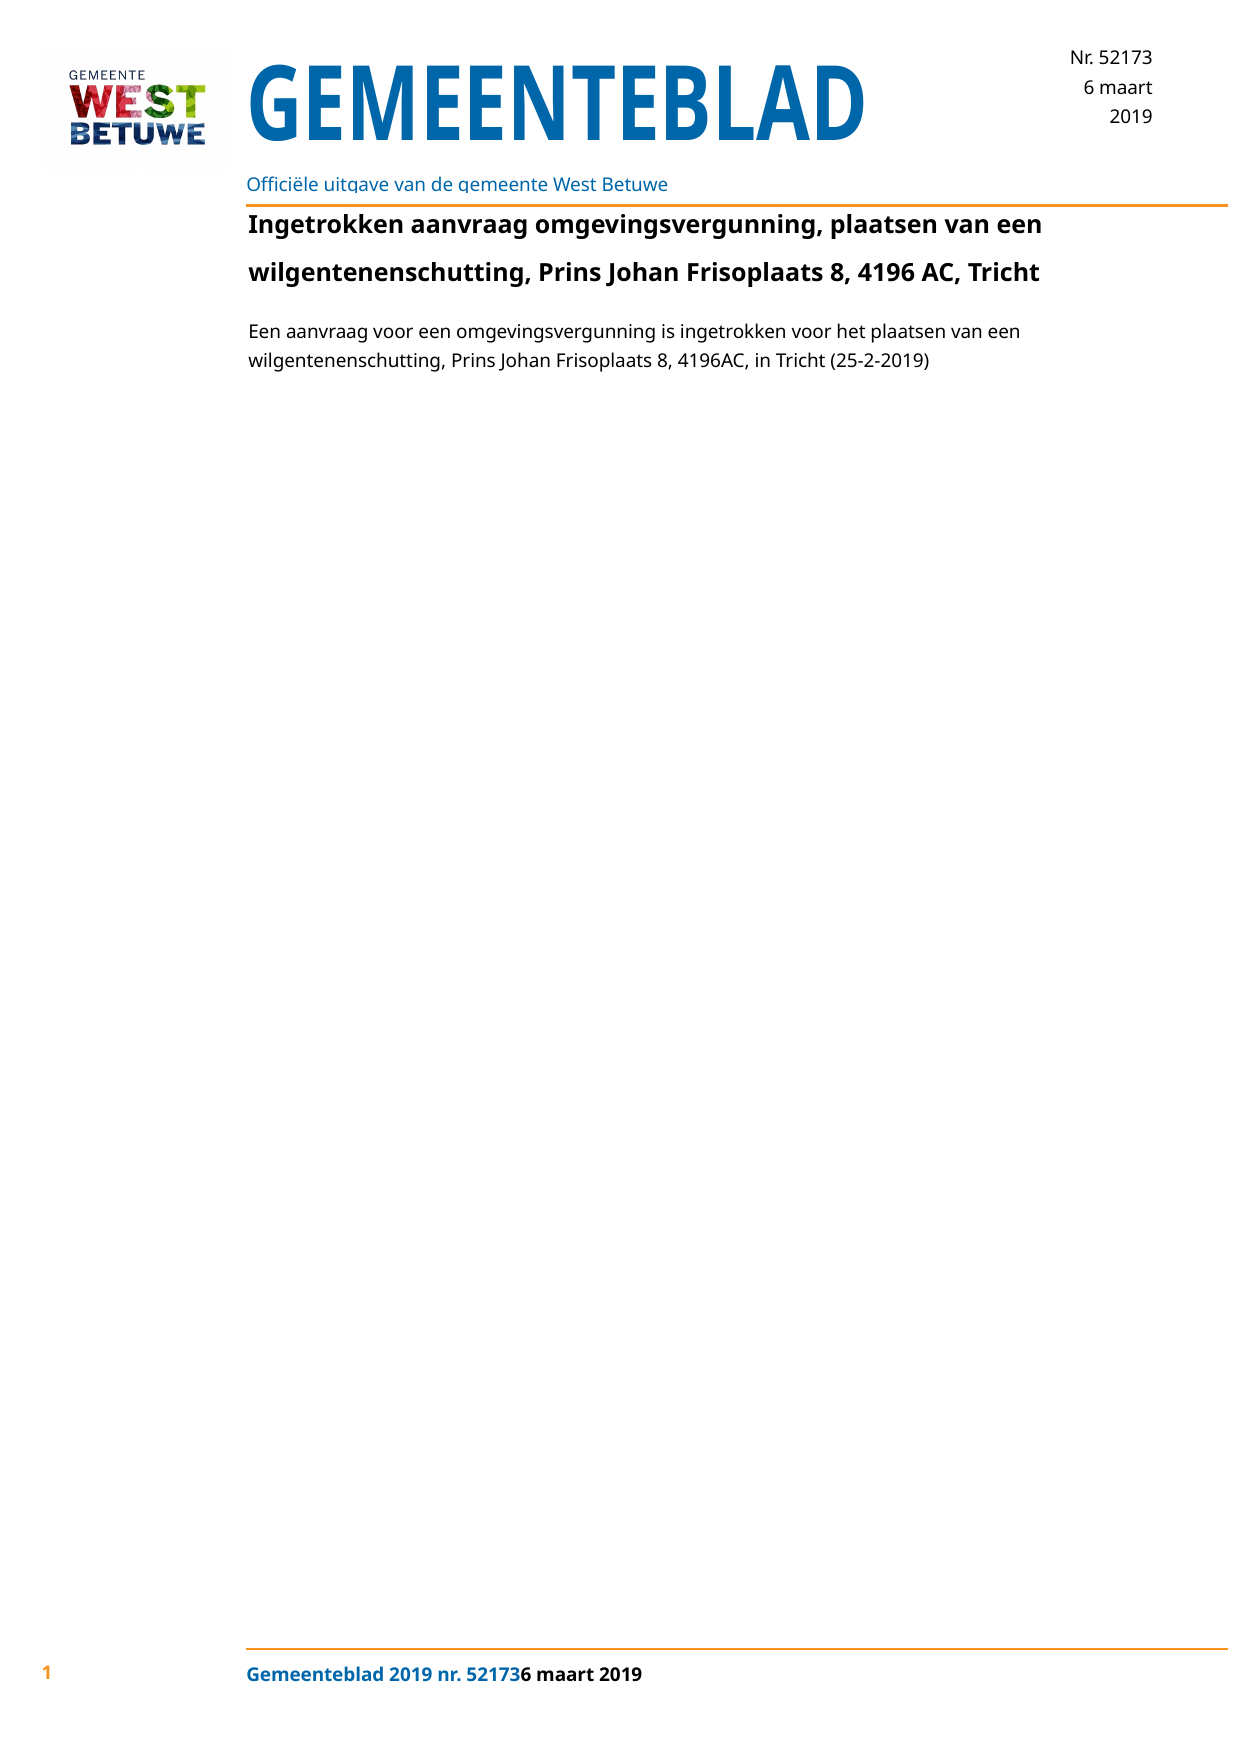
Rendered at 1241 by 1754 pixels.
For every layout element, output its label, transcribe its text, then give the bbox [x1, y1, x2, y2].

text Een aanvraag voor een omgevingsvergunning is ingetrokken voor het plaatsen van een wilgentenenschutting, Prins Johan Frisoplaats 8, 4196AC, in Tricht (25-2-2019) [248, 318, 1152, 373]
text Ingetrokken aanvraag omgevingsvergunning, plaatsen van een wilgentenenschutting, Prins Johan Frisoplaats 8, 4196 AC, Tricht [248, 207, 1152, 288]
picture [41, 47, 231, 172]
